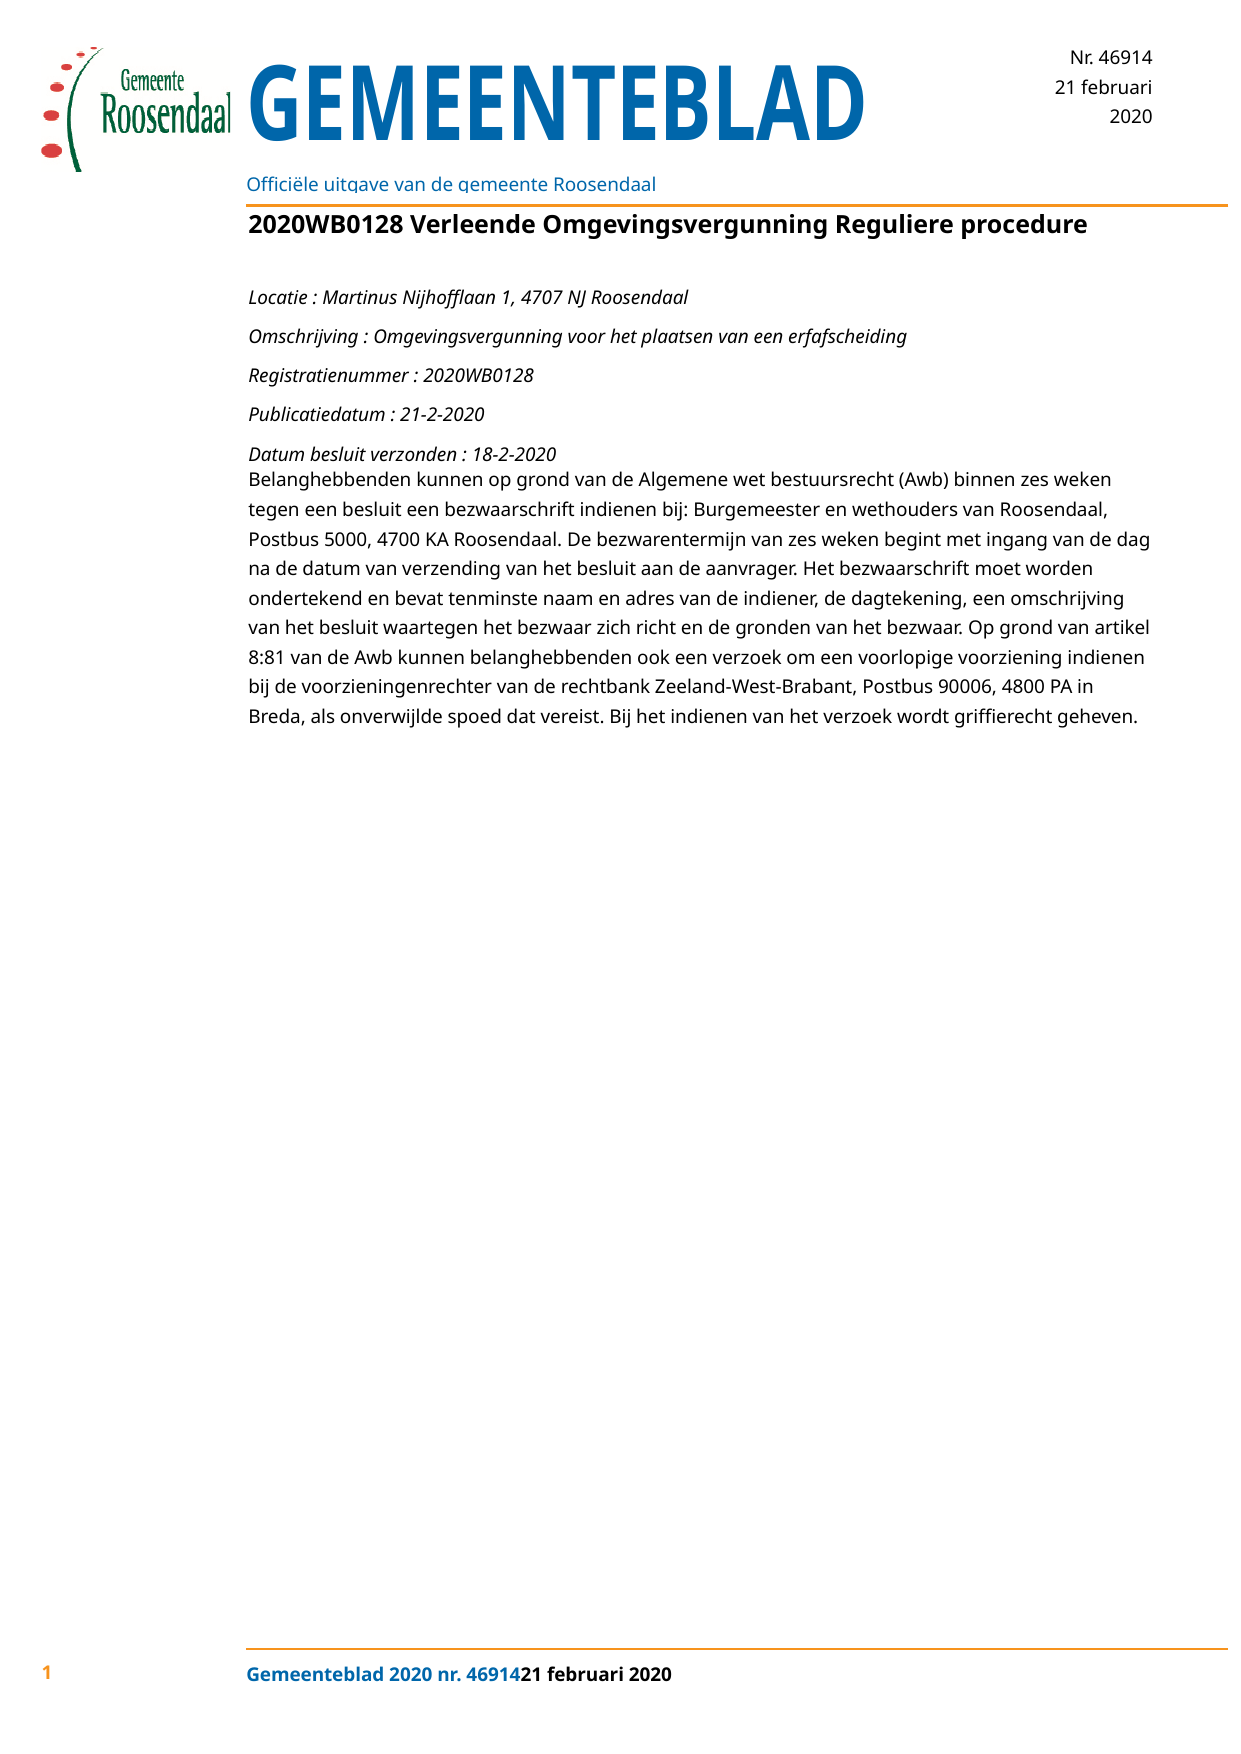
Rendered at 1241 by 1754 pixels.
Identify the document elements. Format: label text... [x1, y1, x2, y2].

text Omschrijving : Omgevingsvergunning voor het plaatsen van een erfafscheiding [248, 323, 1152, 349]
picture [41, 47, 231, 172]
text Publicatiedatum : 21-2-2020 [248, 402, 1152, 427]
text Datum besluit verzonden : 18-2-2020 [248, 441, 1152, 467]
text Locatie : Martinus Nijhofflaan 1, 4707 NJ Roosendaal [248, 284, 1152, 309]
text 2020WB0128 Verleende Omgevingsvergunning Reguliere procedure [248, 207, 1152, 241]
text Registratienummer : 2020WB0128 [248, 362, 1152, 388]
text Belanghebbenden kunnen op grond van de Algemene wet bestuursrecht (Awb) binnen zes weken tegen een besluit een bezwaarschrift indienen bij: Burgemeester en wethouders van Roosendaal, Postbus 5000, 4700 KA Roosendaal. De bezwarentermijn van zes weken begint met ingang van de dag na de datum van verzending van het besluit aan de aanvrager. Het bezwaarschrift moet worden ondertekend en bevat tenminste naam en adres van de indiener, de dagtekening, een omschrijving van het besluit waartegen het bezwaar zich richt en de gronden van het bezwaar. Op grond van artikel 8:81 van de Awb kunnen belanghebbenden ook een verzoek om een voorlopige voorziening indienen bij de voorzieningenrechter van de rechtbank Zeeland-West-Brabant, Postbus 90006, 4800 PA in Breda, als onverwijlde spoed dat vereist. Bij het indienen van het verzoek wordt griffierecht geheven. [248, 467, 1152, 729]
